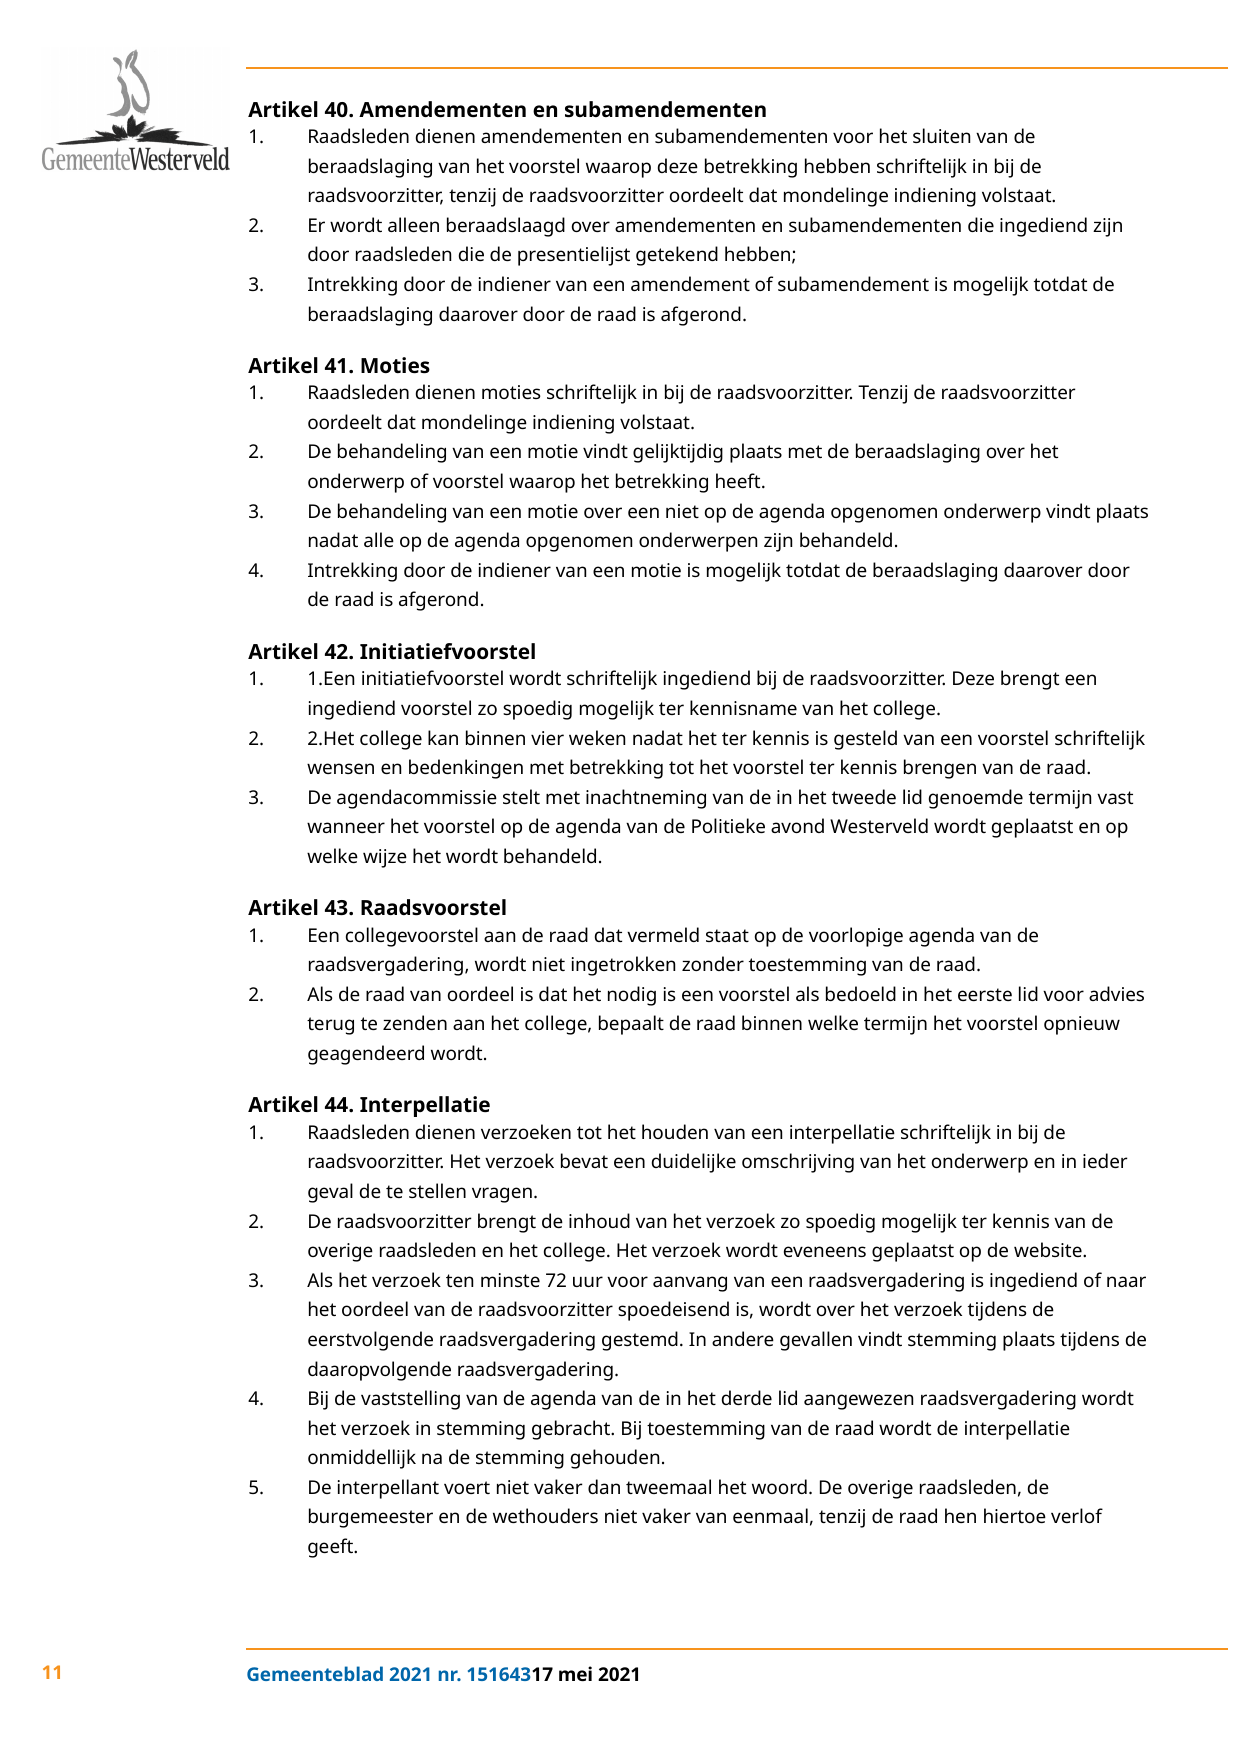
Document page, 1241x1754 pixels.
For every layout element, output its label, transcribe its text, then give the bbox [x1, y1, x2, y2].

list 1.Een initiatiefvoorstel wordt schriftelijk ingediend bij de raadsvoorzitter. Deze brengt een ingediend voorstel zo spoedig mogelijk ter kennisname van het college. [248, 666, 1152, 721]
text Artikel 43. Raadsvoorstel [248, 893, 1152, 922]
list Intrekking door de indiener van een motie is mogelijk totdat de beraadslaging daarover door de raad is afgerond. [248, 557, 1152, 612]
list Raadsleden dienen amendementen en subamendementen voor het sluiten van de beraadslaging van het voorstel waarop deze betrekking hebben schriftelijk in bij de raadsvoorzitter, tenzij de raadsvoorzitter oordeelt dat mondelinge indiening volstaat. [248, 123, 1152, 208]
list Een collegevoorstel aan de raad dat vermeld staat op de voorlopige agenda van de raadsvergadering, wordt niet ingetrokken zonder toestemming van de raad. [248, 922, 1152, 977]
text Artikel 42. Initiatiefvoorstel [248, 637, 1152, 666]
list Als het verzoek ten minste 72 uur voor aanvang van een raadsvergadering is ingediend of naar het oordeel van de raadsvoorzitter spoedeisend is, wordt over het verzoek tijdens de eerstvolgende raadsvergadering gestemd. In andere gevallen vindt stemming plaats tijdens de daaropvolgende raadsvergadering. [248, 1267, 1152, 1381]
list Raadsleden dienen verzoeken tot het houden van een interpellatie schriftelijk in bij de raadsvoorzitter. Het verzoek bevat een duidelijke omschrijving van het onderwerp en in ieder geval de te stellen vragen. [248, 1119, 1152, 1204]
list De behandeling van een motie over een niet op de agenda opgenomen onderwerp vindt plaats nadat alle op de agenda opgenomen onderwerpen zijn behandeld. [248, 498, 1152, 553]
list Intrekking door de indiener van een amendement of subamendement is mogelijk totdat de beraadslaging daarover door de raad is afgerond. [248, 271, 1152, 326]
list De raadsvoorzitter brengt de inhoud van het verzoek zo spoedig mogelijk ter kennis van de overige raadsleden en het college. Het verzoek wordt eveneens geplaatst op de website. [248, 1208, 1152, 1263]
list De behandeling van een motie vindt gelijktijdig plaats met de beraadslaging over het onderwerp of voorstel waarop het betrekking heeft. [248, 439, 1152, 494]
list Als de raad van oordeel is dat het nodig is een voorstel als bedoeld in het eerste lid voor advies terug te zenden aan het college, bepaalt de raad binnen welke termijn het voorstel opnieuw geagendeerd wordt. [248, 981, 1152, 1066]
picture [41, 47, 231, 172]
list De interpellant voert niet vaker dan tweemaal het woord. De overige raadsleden, de burgemeester en de wethouders niet vaker van eenmaal, tenzij de raad hen hiertoe verlof geeft. [248, 1474, 1152, 1559]
text Artikel 41. Moties [248, 351, 1152, 379]
list Raadsleden dienen moties schriftelijk in bij de raadsvoorzitter. Tenzij de raadsvoorzitter oordeelt dat mondelinge indiening volstaat. [248, 379, 1152, 435]
list Er wordt alleen beraadslaagd over amendementen en subamendementen die ingediend zijn door raadsleden die de presentielijst getekend hebben; [248, 212, 1152, 267]
list 2.Het college kan binnen vier weken nadat het ter kennis is gesteld van een voorstel schriftelijk wensen en bedenkingen met betrekking tot het voorstel ter kennis brengen van de raad. [248, 725, 1152, 780]
list Bij de vaststelling van de agenda van de in het derde lid aangewezen raadsvergadering wordt het verzoek in stemming gebracht. Bij toestemming van de raad wordt de interpellatie onmiddellijk na de stemming gehouden. [248, 1385, 1152, 1470]
text Artikel 40. Amendementen en subamendementen [248, 95, 1152, 123]
list De agendacommissie stelt met inachtneming van de in het tweede lid genoemde termijn vast wanneer het voorstel op de agenda van de Politieke avond Westerveld wordt geplaatst en op welke wijze het wordt behandeld. [248, 784, 1152, 869]
text Artikel 44. Interpellatie [248, 1091, 1152, 1119]
